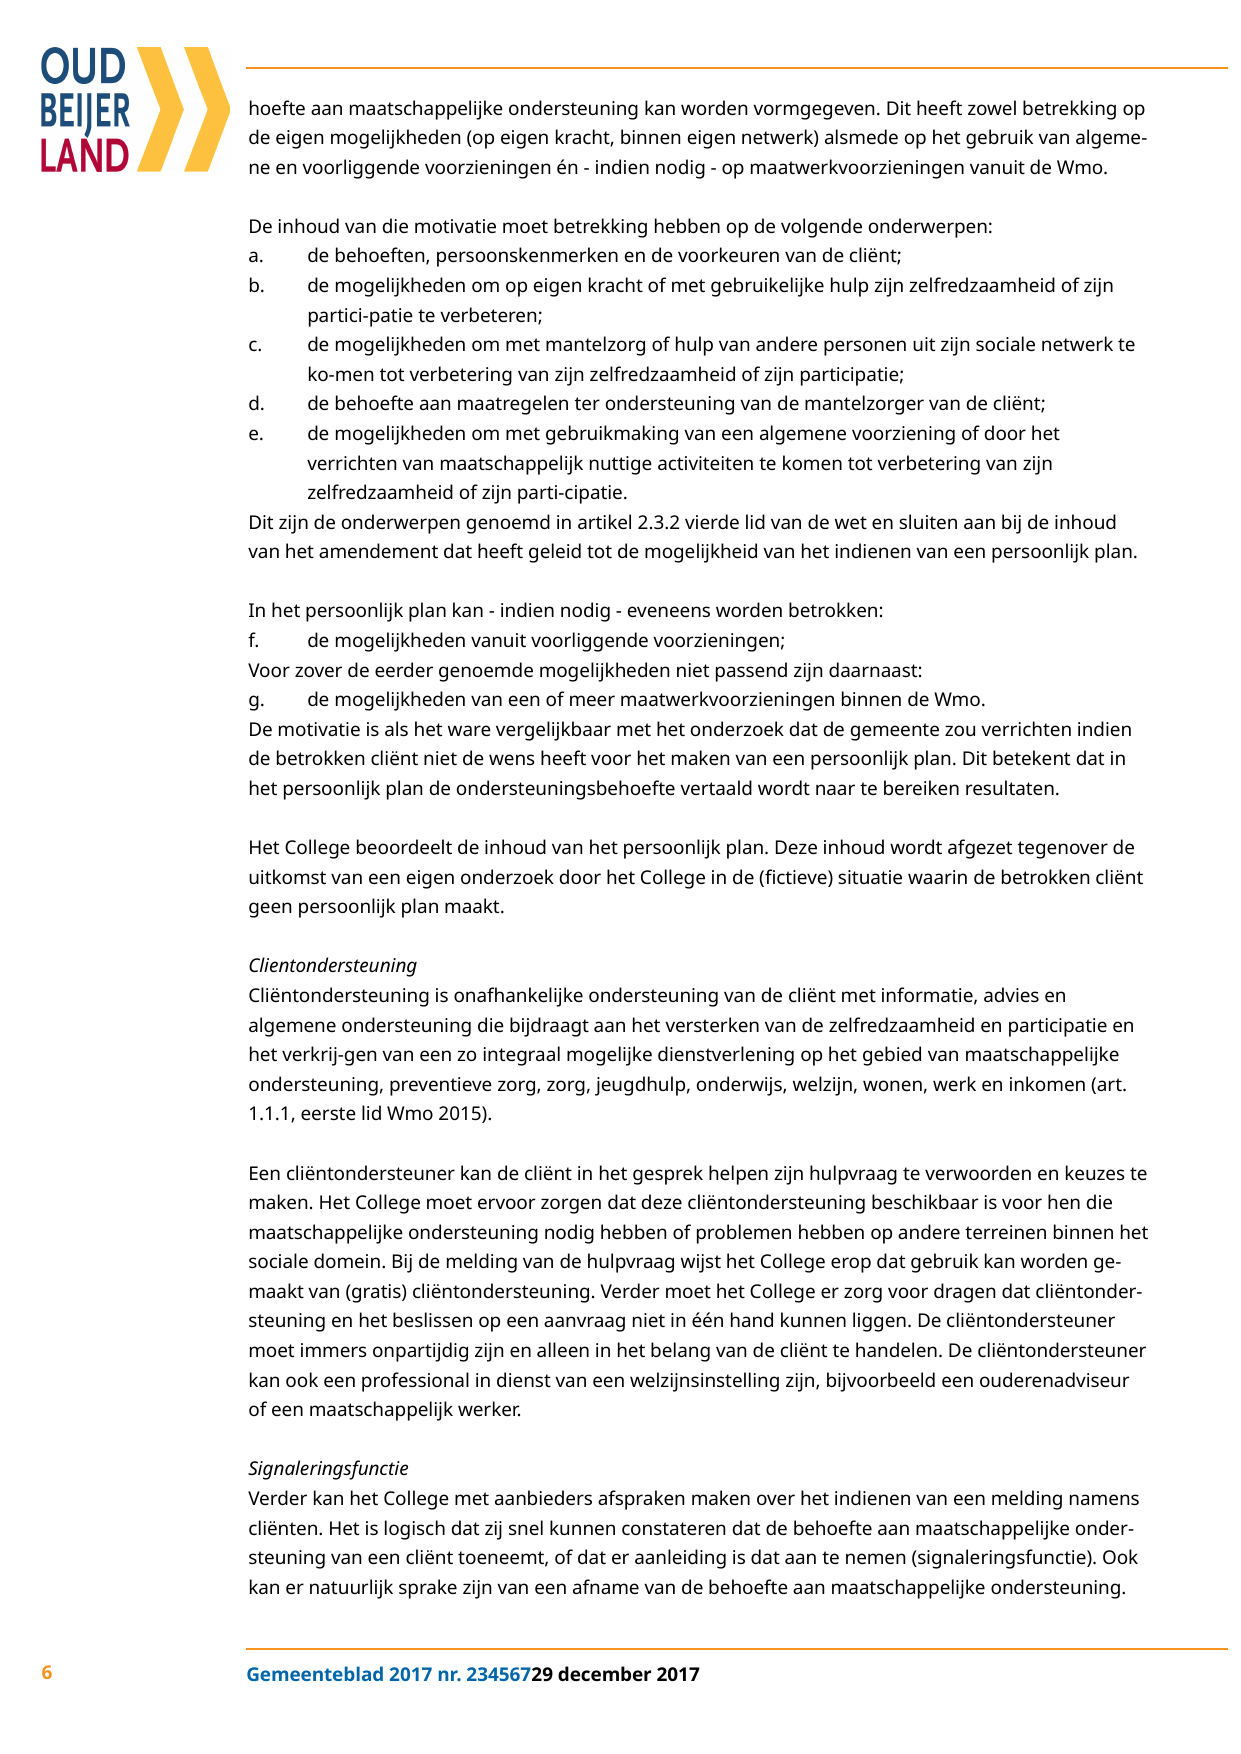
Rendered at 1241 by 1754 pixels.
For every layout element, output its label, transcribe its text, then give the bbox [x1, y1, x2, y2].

list de behoeften, persoonskenmerken en de voorkeuren van de cliënt; [248, 243, 1152, 268]
list de mogelijkheden om op eigen kracht of met gebruikelijke hulp zijn zelfredzaamheid of zijn partici-patie te verbeteren; [248, 272, 1152, 328]
text Het College beoordeelt de inhoud van het persoonlijk plan. Deze inhoud wordt afgezet tegenover de uitkomst van een eigen onderzoek door het College in de (fictieve) situatie waarin de betrokken cliënt geen persoonlijk plan maakt. [248, 834, 1152, 919]
text hoefte aan maatschappelijke ondersteuning kan worden vormgegeven. Dit heeft zowel betrekking op de eigen mogelijkheden (op eigen kracht, binnen eigen netwerk) alsmede op het gebruik van algeme-ne en voorliggende voorzieningen én - indien nodig - op maatwerkvoorzieningen vanuit de Wmo. [248, 95, 1152, 180]
list de mogelijkheden om met mantelzorg of hulp van andere personen uit zijn sociale netwerk te ko-men tot verbetering van zijn zelfredzaamheid of zijn participatie; [248, 331, 1152, 387]
list de behoefte aan maatregelen ter ondersteuning van de mantelzorger van de cliënt; [248, 391, 1152, 416]
text Dit zijn de onderwerpen genoemd in artikel 2.3.2 vierde lid van de wet en sluiten aan bij de inhoud van het amendement dat heeft geleid tot de mogelijkheid van het indienen van een persoonlijk plan. [248, 509, 1152, 564]
text In het persoonlijk plan kan - indien nodig - eveneens worden betrokken: [248, 598, 1152, 623]
list de mogelijkheden om met gebruikmaking van een algemene voorziening of door het verrichten van maatschappelijk nuttige activiteiten te komen tot verbetering van zijn zelfredzaamheid of zijn parti-cipatie. [248, 420, 1152, 505]
text Cliëntondersteuning is onafhankelijke ondersteuning van de cliënt met informatie, advies en algemene ondersteuning die bijdraagt aan het versterken van de zelfredzaamheid en participatie en het verkrij-gen van een zo integraal mogelijke dienstverlening op het gebied van maatschappelijke ondersteuning, preventieve zorg, zorg, jeugdhulp, onderwijs, welzijn, wonen, werk en inkomen (art. 1.1.1, eerste lid Wmo 2015). [248, 982, 1152, 1126]
list de mogelijkheden van een of meer maatwerkvoorzieningen binnen de Wmo. [248, 686, 1152, 712]
text De inhoud van die motivatie moet betrekking hebben op de volgende onderwerpen: [248, 213, 1152, 239]
list de mogelijkheden vanuit voorliggende voorzieningen; [248, 627, 1152, 653]
text Signaleringsfunctie [248, 1456, 1152, 1481]
text Een cliëntondersteuner kan de cliënt in het gesprek helpen zijn hulpvraag te verwoorden en keuzes te maken. Het College moet ervoor zorgen dat deze cliëntondersteuning beschikbaar is voor hen die maatschappelijke ondersteuning nodig hebben of problemen hebben op andere terreinen binnen het sociale domein. Bij de melding van de hulpvraag wijst het College erop dat gebruik kan worden ge-maakt van (gratis) cliëntondersteuning. Verder moet het College er zorg voor dragen dat cliëntonder-steuning en het beslissen op een aanvraag niet in één hand kunnen liggen. De cliëntondersteuner moet immers onpartijdig zijn en alleen in het belang van de cliënt te handelen. De cliëntondersteuner kan ook een professional in dienst van een welzijnsinstelling zijn, bijvoorbeeld een ouderenadviseur of een maatschappelijk werker. [248, 1160, 1152, 1422]
text Voor zover de eerder genoemde mogelijkheden niet passend zijn daarnaast: [248, 657, 1152, 683]
text Clientondersteuning [248, 953, 1152, 978]
picture [41, 47, 231, 172]
text De motivatie is als het ware vergelijkbaar met het onderzoek dat de gemeente zou verrichten indien de betrokken cliënt niet de wens heeft voor het maken van een persoonlijk plan. Dit betekent dat in het persoonlijk plan de ondersteuningsbehoefte vertaald wordt naar te bereiken resultaten. [248, 716, 1152, 801]
text Verder kan het College met aanbieders afspraken maken over het indienen van een melding namens cliënten. Het is logisch dat zij snel kunnen constateren dat de behoefte aan maatschappelijke onder-steuning van een cliënt toeneemt, of dat er aanleiding is dat aan te nemen (signaleringsfunctie). Ook kan er natuurlijk sprake zijn van een afname van de behoefte aan maatschappelijke ondersteuning. [248, 1485, 1152, 1600]
